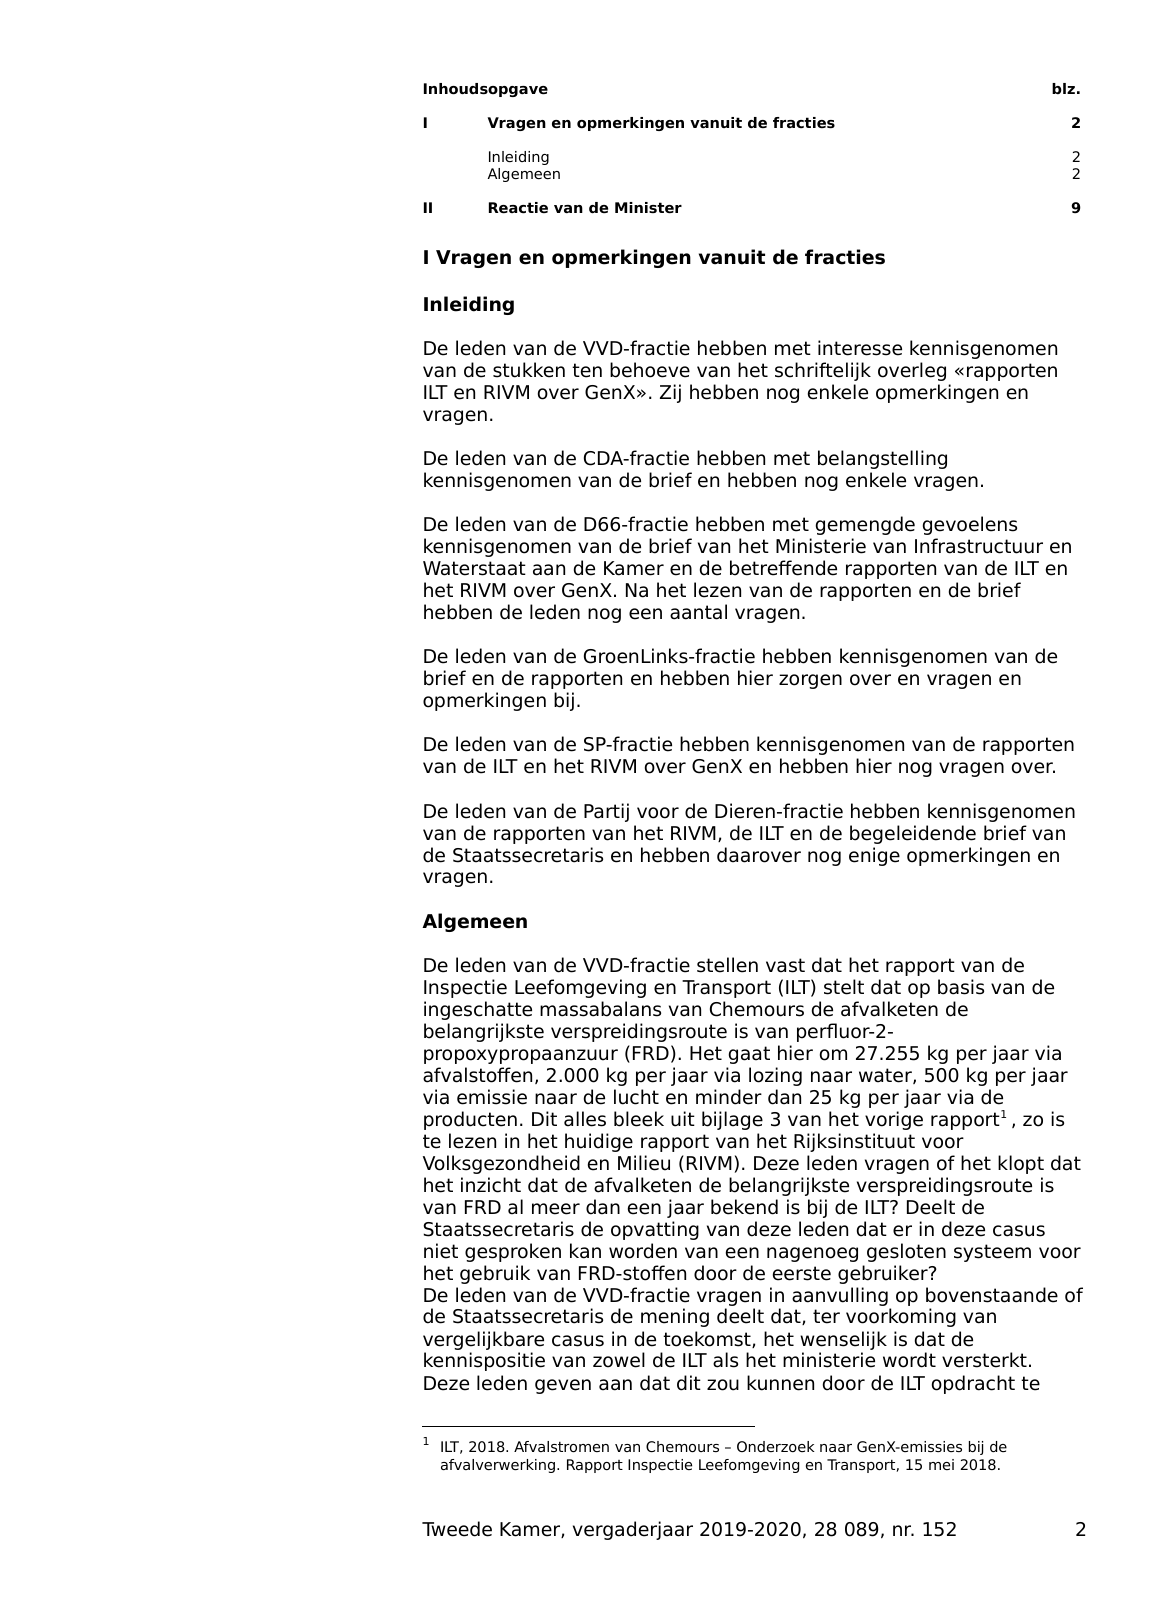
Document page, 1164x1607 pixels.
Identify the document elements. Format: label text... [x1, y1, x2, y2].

table_cell 2 [1003, 149, 1087, 166]
text De leden van de D66-fractie hebben met gemengde gevoelens kennisgenomen van de brief van het Ministerie van Infrastructuur en Waterstaat aan de Kamer en de betreffende rapporten van de ILT en het RIVM over GenX. Na het lezen van de rapporten en de brief hebben de leden nog een aantal vragen. [422, 514, 1087, 624]
table_cell 2 [1003, 115, 1087, 132]
table_cell [422, 183, 481, 200]
subtitle Inleiding [422, 294, 1087, 316]
subtitle I Vragen en opmerkingen vanuit de fracties [422, 247, 1087, 269]
table_cell Vragen en opmerkingen vanuit de fracties [481, 115, 1003, 132]
subtitle Algemeen [422, 911, 1087, 933]
table_header blz. [1003, 81, 1087, 98]
table_cell [481, 183, 1003, 200]
text De leden van de GroenLinks-fractie hebben kennisgenomen van de brief en de rapporten en hebben hier zorgen over en vragen en opmerkingen bij. [422, 646, 1087, 712]
text De leden van de CDA-fractie hebben met belangstelling kennisgenomen van de brief en hebben nog enkele vragen. [422, 448, 1087, 492]
table_cell [1003, 183, 1087, 200]
table_cell [422, 149, 481, 166]
table_cell [422, 98, 481, 115]
table_cell [422, 132, 481, 149]
text ILT, 2018. Afvalstromen van Chemours – Onderzoek naar GenX-emissies bij de afvalverwerking. Rapport Inspectie Leefomgeving en Transport, 15 mei 2018. [422, 1435, 1087, 1474]
table_cell [1003, 132, 1087, 149]
text De leden van de SP-fractie hebben kennisgenomen van de rapporten van de ILT en het RIVM over GenX en hebben hier nog vragen over. [422, 734, 1087, 778]
table_cell [1003, 98, 1087, 115]
table_cell 2 [1003, 166, 1087, 183]
text De leden van de VVD-fractie vragen in aanvulling op bovenstaande of de Staatssecretaris de mening deelt dat, ter voorkoming van vergelijkbare casus in de toekomst, het wenselijk is dat de kennispositie van zowel de ILT als het ministerie wordt versterkt. Deze leden geven aan dat dit zou kunnen door de ILT opdracht te [422, 1284, 1087, 1394]
table_cell [422, 166, 481, 183]
table_header Inhoudsopgave [422, 81, 1003, 98]
table_cell Reactie van de Minister [481, 200, 1003, 217]
text De leden van de VVD-fractie hebben met interesse kennisgenomen van de stukken ten behoeve van het schriftelijk overleg «rapporten ILT en RIVM over GenX». Zij hebben nog enkele opmerkingen en vragen. [422, 338, 1087, 426]
table_cell Algemeen [481, 166, 1003, 183]
table_cell II [422, 200, 481, 217]
table_cell I [422, 115, 481, 132]
table_cell [481, 98, 1003, 115]
table_cell 9 [1003, 200, 1087, 217]
text De leden van de VVD-fractie stellen vast dat het rapport van de Inspectie Leefomgeving en Transport (ILT) stelt dat op basis van de ingeschatte massabalans van Chemours de afvalketen de belangrijkste verspreidingsroute is van perfluor-2-propoxypropaanzuur (FRD). Het gaat hier om 27.255 kg per jaar via afvalstoffen, 2.000 kg per jaar via lozing naar water, 500 kg per jaar via emissie naar de lucht en minder dan 25 kg per jaar via de producten. Dit alles bleek uit bijlage 3 van het vorige rapport, zo is te lezen in het huidige rapport van het Rijksinstituut voor Volksgezondheid en Milieu (RIVM). Deze leden vragen of het klopt dat het inzicht dat de afvalketen de belangrijkste verspreidingsroute is van FRD al meer dan een jaar bekend is bij de ILT? Deelt de Staatssecretaris de opvatting van deze leden dat er in deze casus niet gesproken kan worden van een nagenoeg gesloten systeem voor het gebruik van FRD-stoffen door de eerste gebruiker? [422, 955, 1087, 1284]
table_cell [481, 132, 1003, 149]
table_cell Inleiding [481, 149, 1003, 166]
text De leden van de Partij voor de Dieren-fractie hebben kennisgenomen van de rapporten van het RIVM, de ILT en de begeleidende brief van de Staatssecretaris en hebben daarover nog enige opmerkingen en vragen. [422, 801, 1087, 888]
